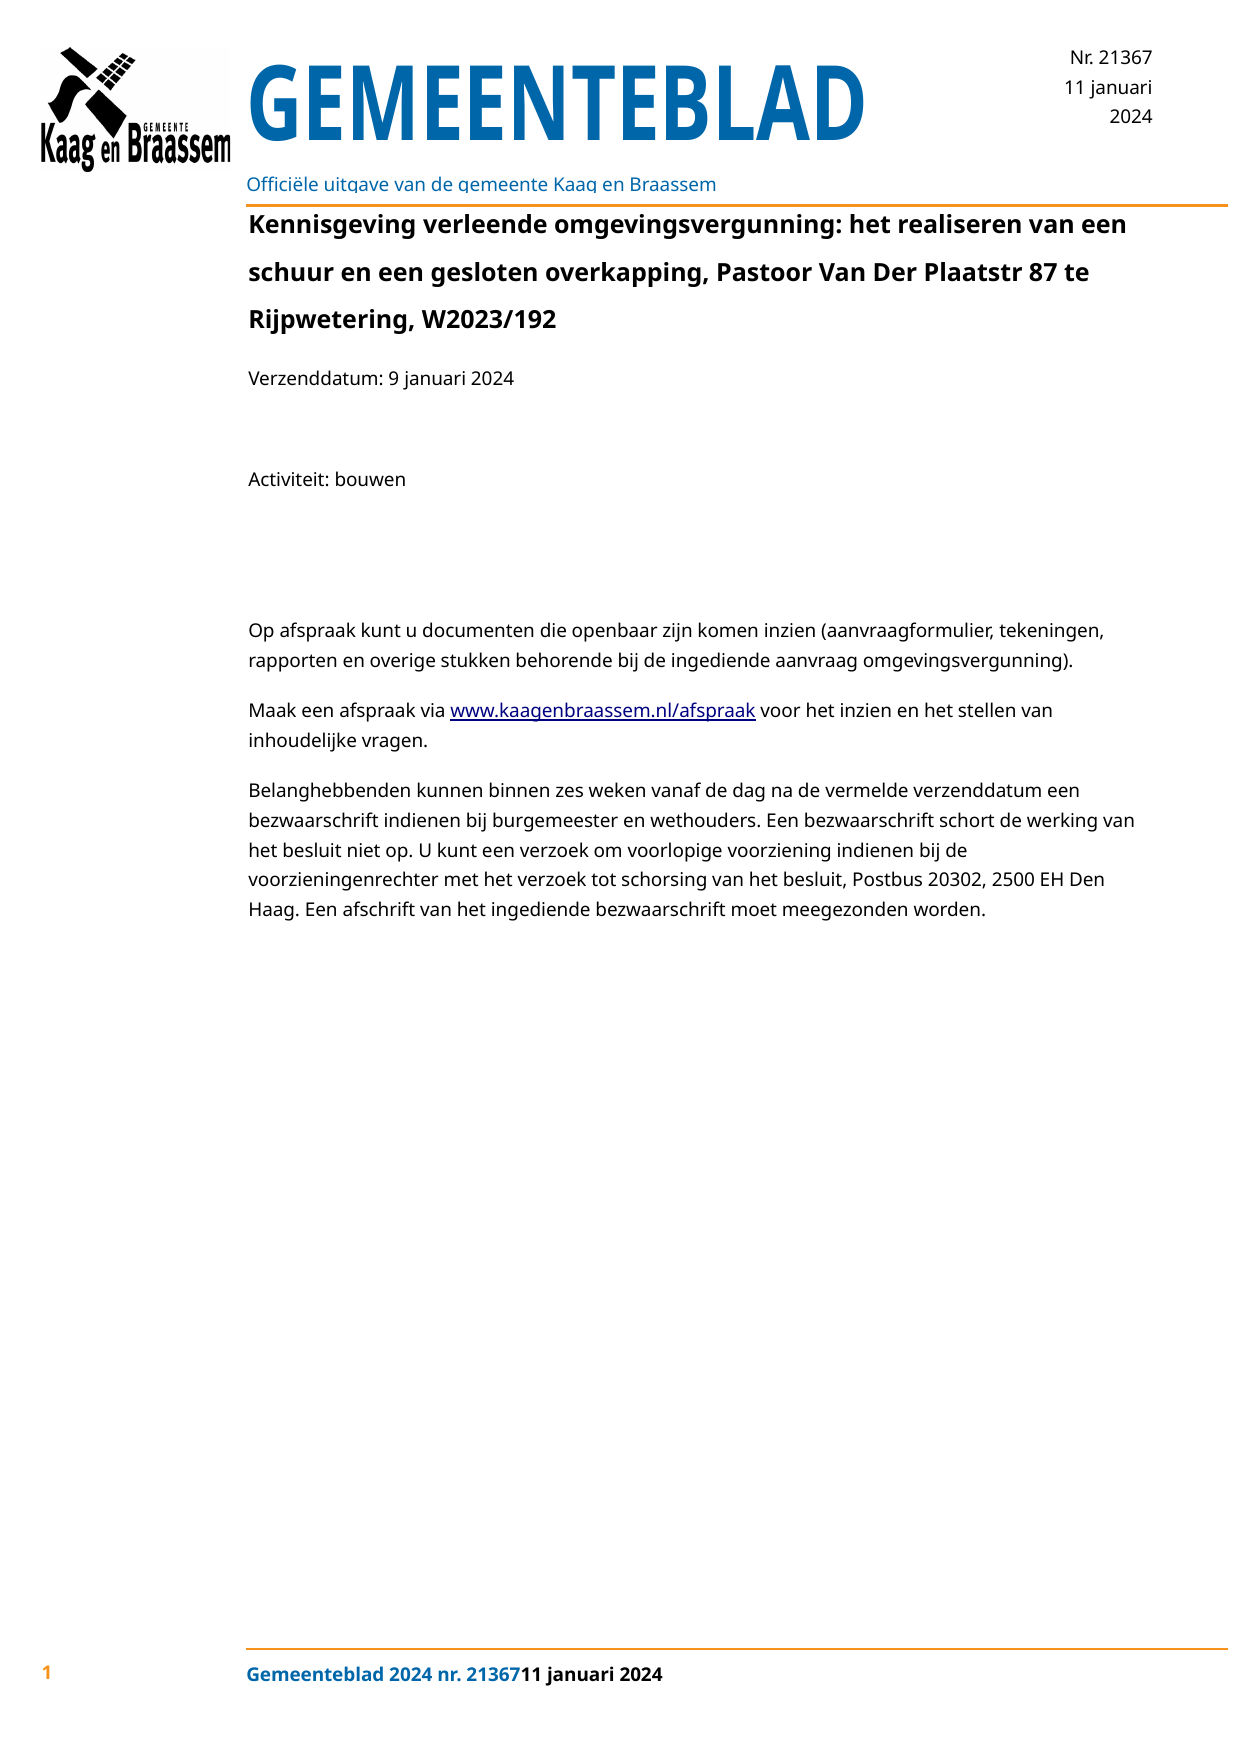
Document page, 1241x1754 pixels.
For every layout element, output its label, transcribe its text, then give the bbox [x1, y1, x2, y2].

text Verzenddatum: 9 januari 2024 [248, 366, 1152, 391]
text Activiteit: bouwen [248, 466, 1152, 492]
text Maak een afspraak via www.kaagenbraassem.nl/afspraak voor het inzien en het stellen van inhoudelijke vragen. [248, 698, 1152, 753]
text Belanghebbenden kunnen binnen zes weken vanaf de dag na de vermelde verzenddatum een bezwaarschrift indienen bij burgemeester en wethouders. Een bezwaarschrift schort de werking van het besluit niet op. U kunt een verzoek om voorlopige voorziening indienen bij de voorzieningenrechter met het verzoek tot schorsing van het besluit, Postbus 20302, 2500 EH Den Haag. Een afschrift van het ingediende bezwaarschrift moet meegezonden worden. [248, 778, 1152, 922]
text Kennisgeving verleende omgevingsvergunning: het realiseren van een schuur en een gesloten overkapping, Pastoor Van Der Plaatstr 87 te Rijpwetering, W2023/192 [248, 207, 1152, 336]
text Op afspraak kunt u documenten die openbaar zijn komen inzien (aanvraagformulier, tekeningen, rapporten en overige stukken behorende bij de ingediende aanvraag omgevingsvergunning). [248, 618, 1152, 673]
picture [41, 47, 231, 172]
